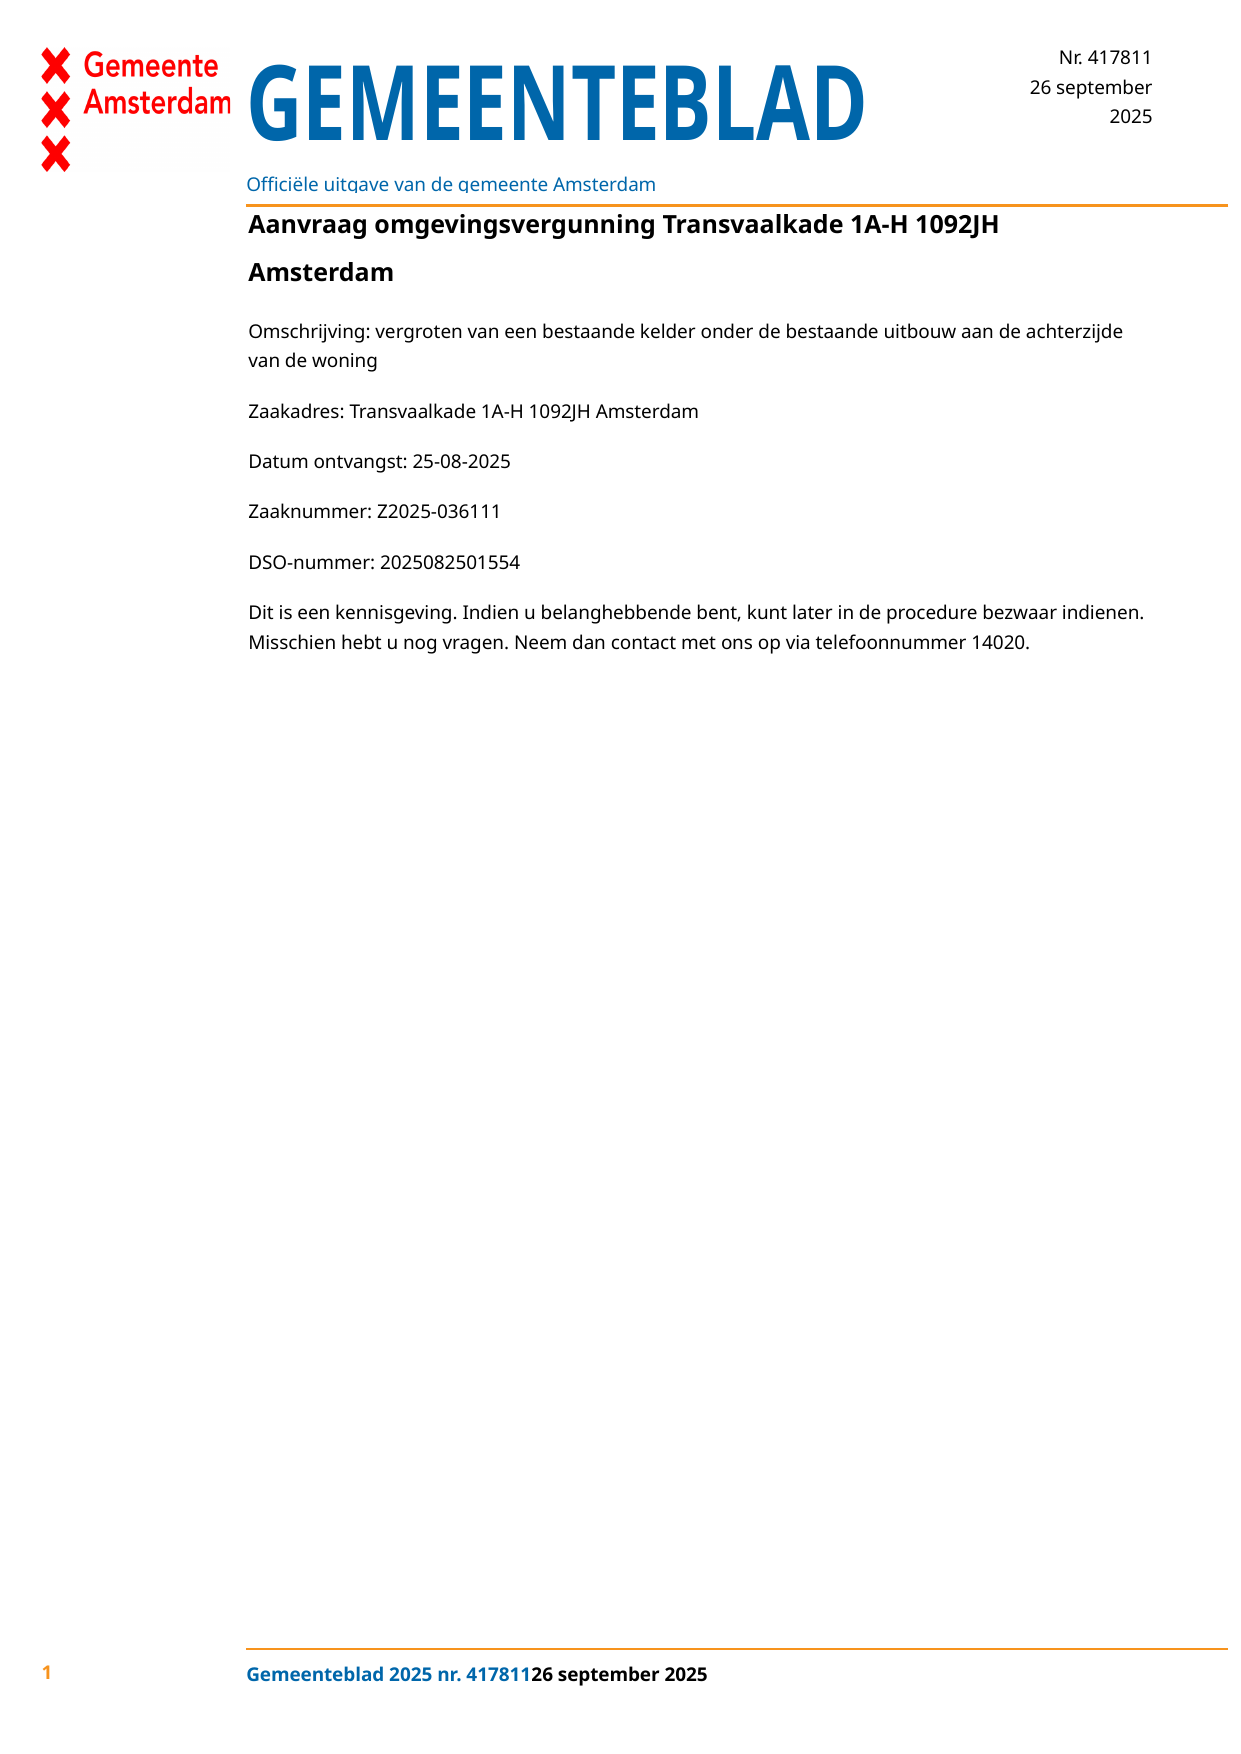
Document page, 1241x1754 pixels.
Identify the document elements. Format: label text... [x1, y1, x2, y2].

picture [41, 47, 231, 172]
text Zaakadres: Transvaalkade 1A-H 1092JH Amsterdam [248, 398, 1152, 424]
text Dit is een kennisgeving. Indien u belanghebbende bent, kunt later in de procedure bezwaar indienen. Misschien hebt u nog vragen. Neem dan contact met ons op via telefoonnummer 14020. [248, 599, 1152, 655]
text Datum ontvangst: 25-08-2025 [248, 448, 1152, 474]
text Omschrijving: vergroten van een bestaande kelder onder de bestaande uitbouw aan de achterzijde van de woning [248, 318, 1152, 373]
text Zaaknummer: Z2025-036111 [248, 499, 1152, 524]
text DSO-nummer: 2025082501554 [248, 549, 1152, 575]
text Aanvraag omgevingsvergunning Transvaalkade 1A-H 1092JH Amsterdam [248, 207, 1152, 288]
